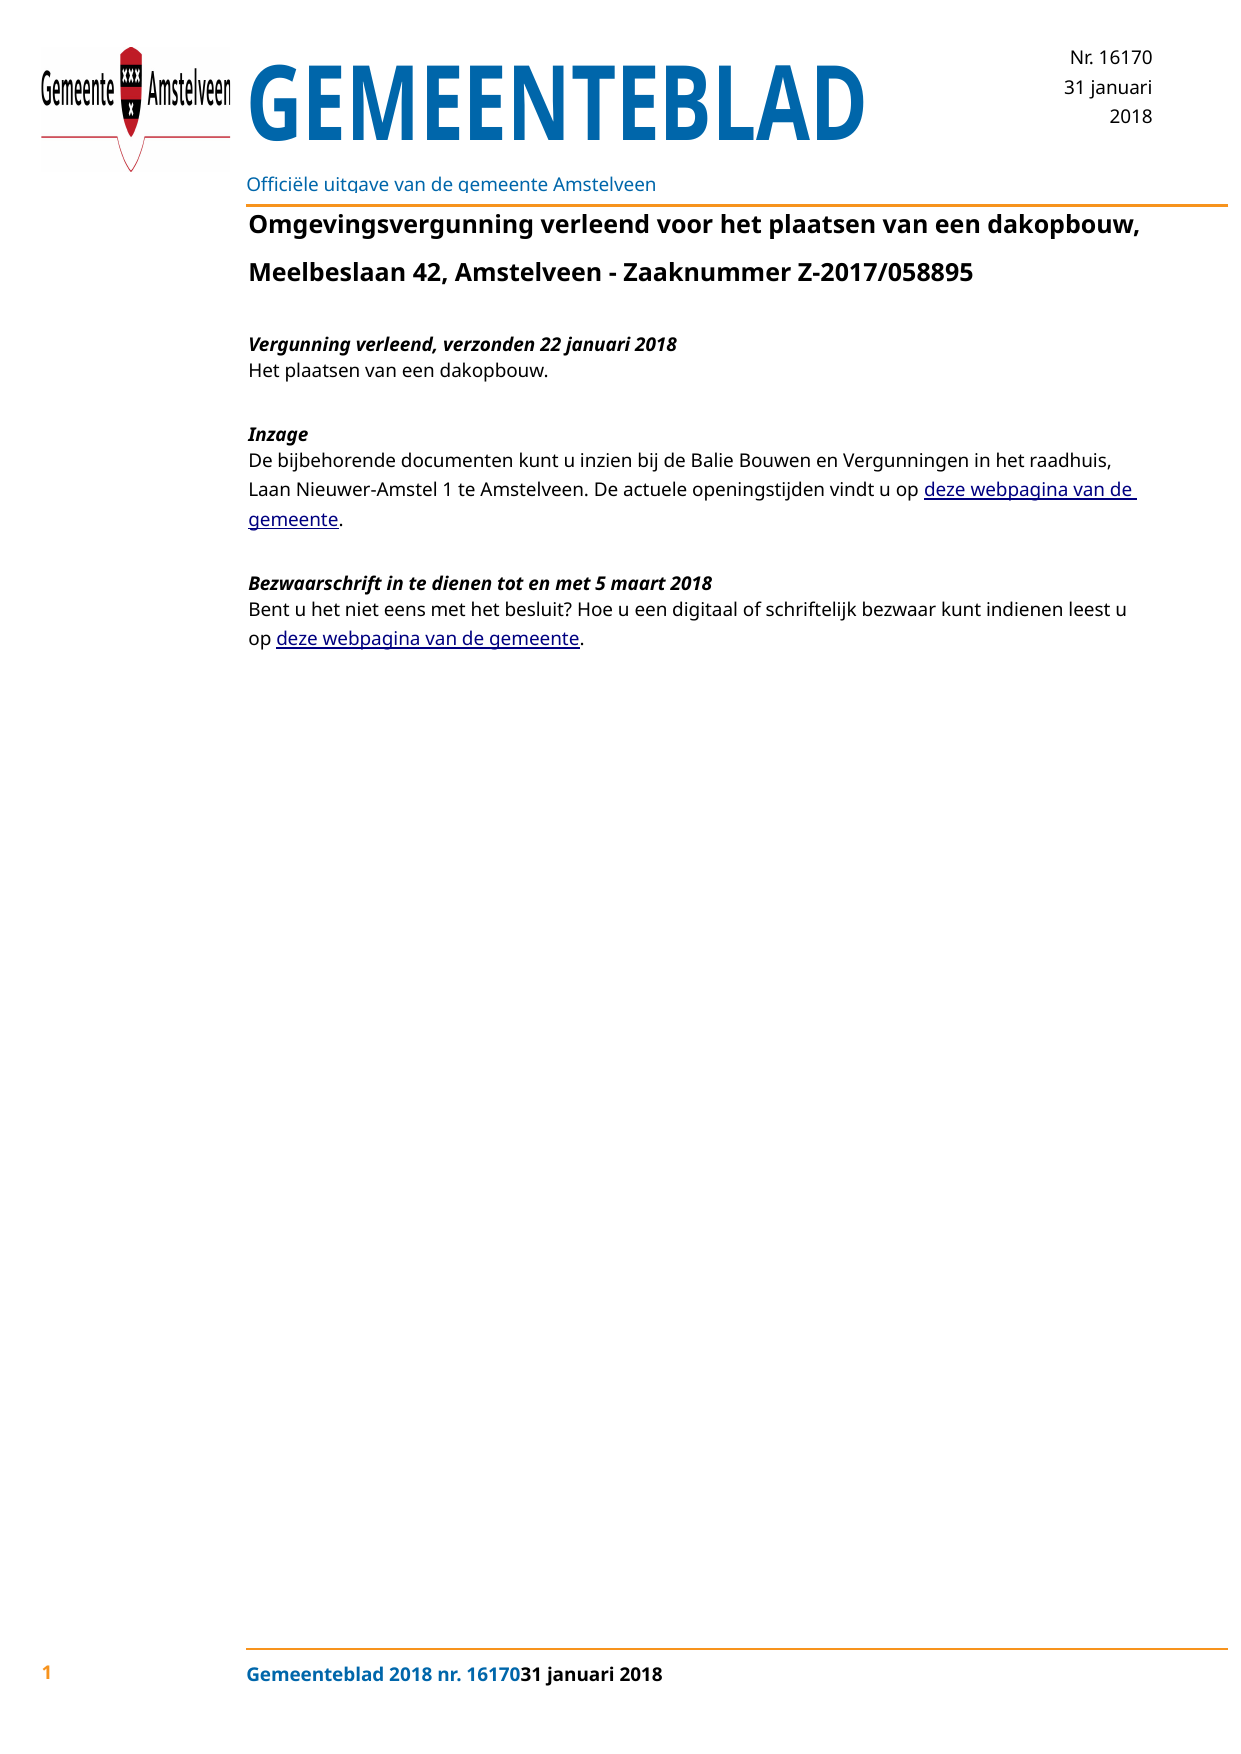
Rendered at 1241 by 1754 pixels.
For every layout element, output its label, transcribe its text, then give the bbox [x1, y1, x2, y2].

text Bent u het niet eens met het besluit? Hoe u een digitaal of schriftelijk bezwaar kunt indienen leest u op deze webpagina van de gemeente. [248, 596, 1152, 651]
text Het plaatsen van een dakopbouw. [248, 357, 1152, 383]
text Bezwaarschrift in te dienen tot en met 5 maart 2018 [248, 570, 1152, 596]
picture [41, 47, 231, 172]
text Omgevingsvergunning verleend voor het plaatsen van een dakopbouw, Meelbeslaan 42, Amstelveen - Zaaknummer Z-2017/058895 [248, 207, 1152, 288]
text De bijbehorende documenten kunt u inzien bij de Balie Bouwen en Vergunningen in het raadhuis, Laan Nieuwer-Amstel 1 te Amstelveen. De actuele openingstijden vindt u op deze webpagina van de gemeente. [248, 447, 1152, 532]
text Inzage [248, 421, 1152, 447]
text Vergunning verleend, verzonden 22 januari 2018 [248, 331, 1152, 357]
